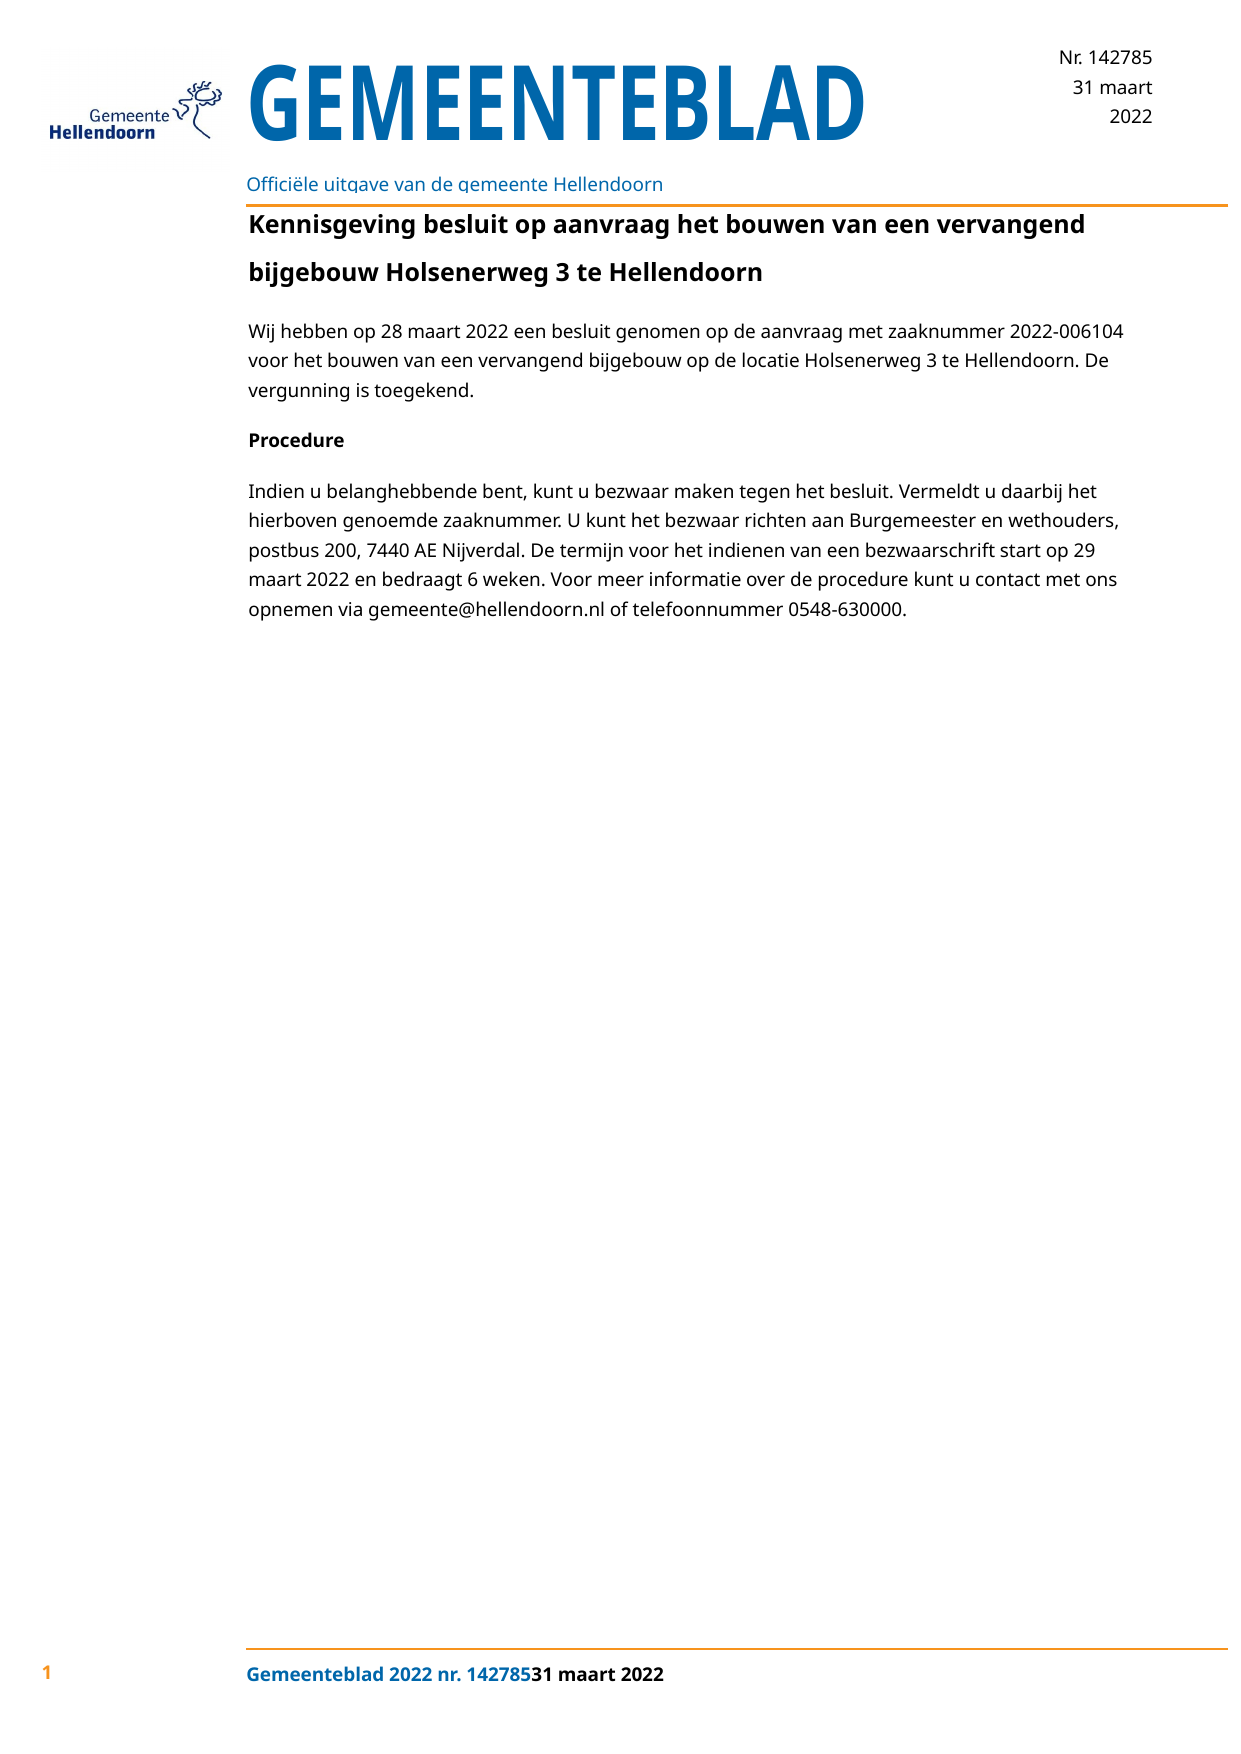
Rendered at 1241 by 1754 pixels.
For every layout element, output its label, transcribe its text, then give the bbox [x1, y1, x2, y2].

picture [41, 47, 231, 172]
text Wij hebben op 28 maart 2022 een besluit genomen op de aanvraag met zaaknummer 2022-006104 voor het bouwen van een vervangend bijgebouw op de locatie Holsenerweg 3 te Hellendoorn. De vergunning is toegekend. [248, 318, 1152, 403]
text Indien u belanghebbende bent, kunt u bezwaar maken tegen het besluit. Vermeldt u daarbij het hierboven genoemde zaaknummer. U kunt het bezwaar richten aan Burgemeester en wethouders, postbus 200, 7440 AE Nijverdal. De termijn voor het indienen van een bezwaarschrift start op 29 maart 2022 en bedraagt 6 weken. Voor meer informatie over de procedure kunt u contact met ons opnemen via gemeente@hellendoorn.nl of telefoonnummer 0548-630000. [248, 478, 1152, 622]
text Kennisgeving besluit op aanvraag het bouwen van een vervangend bijgebouw Holsenerweg 3 te Hellendoorn [248, 207, 1152, 288]
text Procedure [248, 427, 1152, 453]
